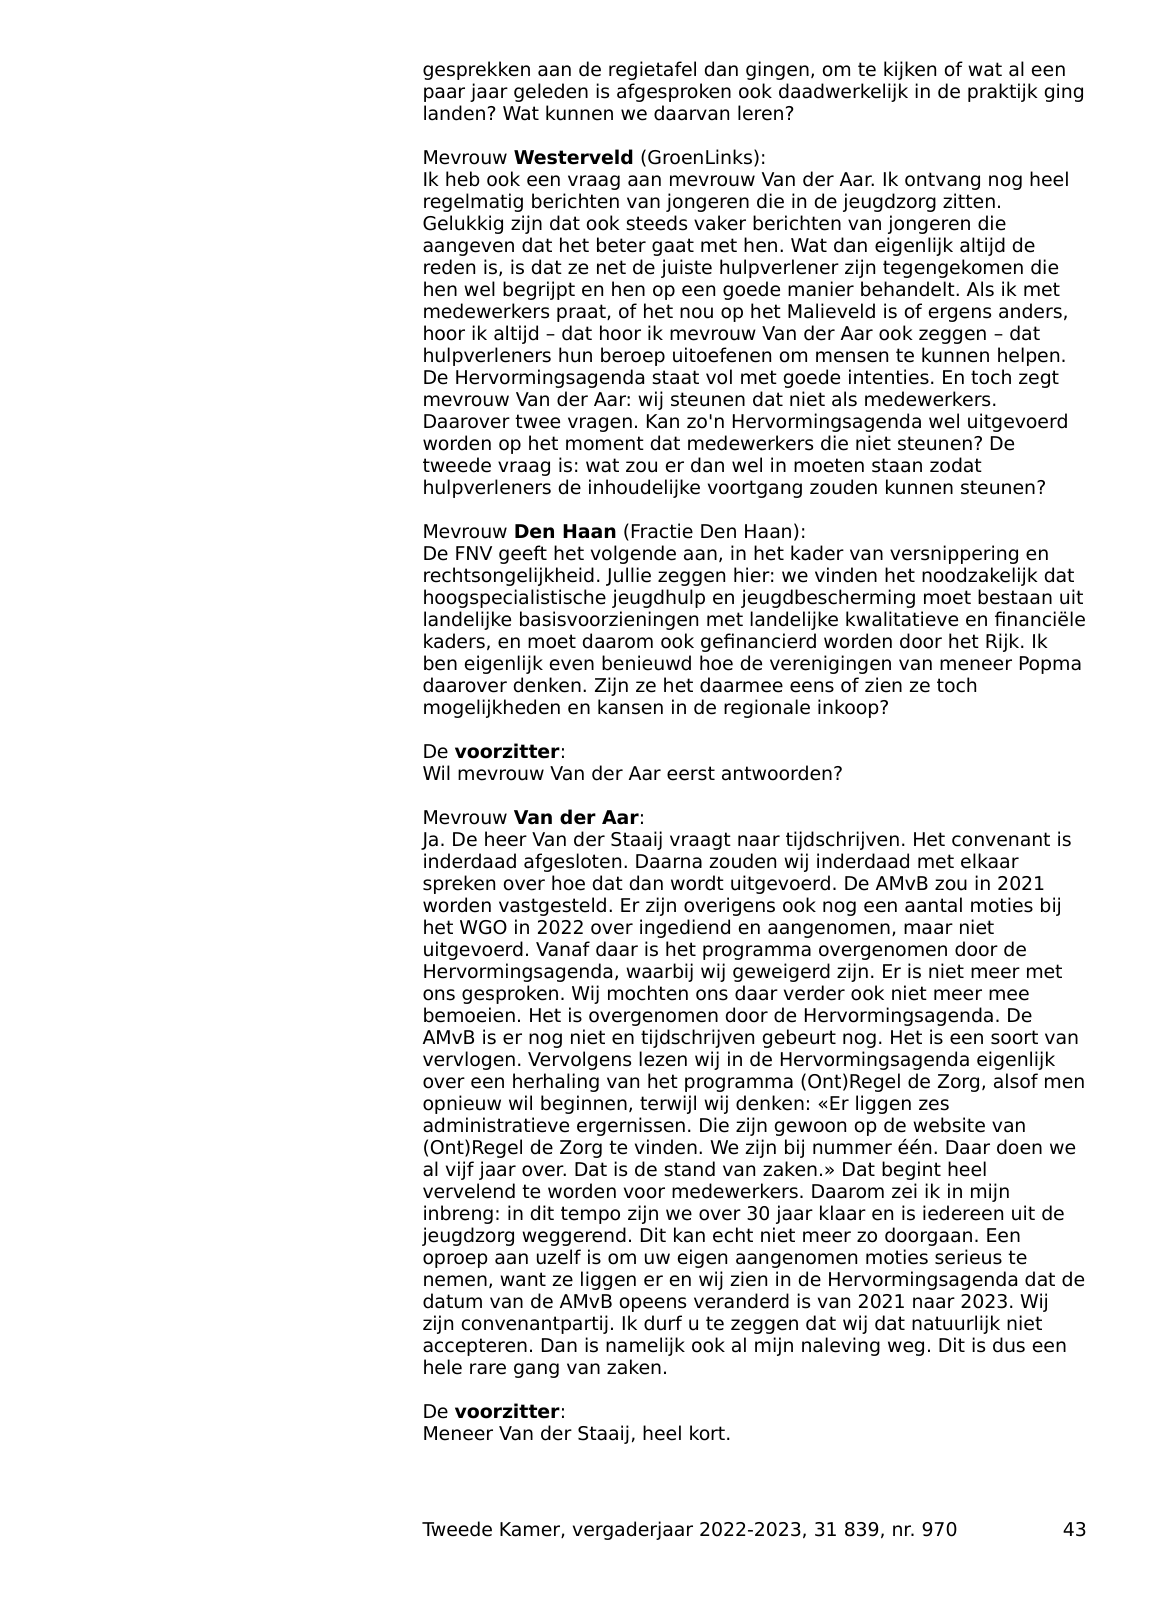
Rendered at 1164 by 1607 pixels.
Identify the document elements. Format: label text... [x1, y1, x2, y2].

text De voorzitter: [422, 1401, 1087, 1423]
text Mevrouw Den Haan (Fractie Den Haan): [422, 521, 1087, 543]
text Ja. De heer Van der Staaij vraagt naar tijdschrijven. Het convenant is inderdaad afgesloten. Daarna zouden wij inderdaad met elkaar spreken over hoe dat dan wordt uitgevoerd. De AMvB zou in 2021 worden vastgesteld. Er zijn overigens ook nog een aantal moties bij het WGO in 2022 over ingediend en aangenomen, maar niet uitgevoerd. Vanaf daar is het programma overgenomen door de Hervormingsagenda, waarbij wij geweigerd zijn. Er is niet meer met ons gesproken. Wij mochten ons daar verder ook niet meer mee bemoeien. Het is overgenomen door de Hervormingsagenda. De AMvB is er nog niet en tijdschrijven gebeurt nog. Het is een soort van vervlogen. Vervolgens lezen wij in de Hervormingsagenda eigenlijk over een herhaling van het programma (Ont)Regel de Zorg, alsof men opnieuw wil beginnen, terwijl wij denken: «Er liggen zes administratieve ergernissen. Die zijn gewoon op de website van (Ont)Regel de Zorg te vinden. We zijn bij nummer één. Daar doen we al vijf jaar over. Dat is de stand van zaken.» Dat begint heel vervelend te worden voor medewerkers. Daarom zei ik in mijn inbreng: in dit tempo zijn we over 30 jaar klaar en is iedereen uit de jeugdzorg weggerend. Dit kan echt niet meer zo doorgaan. Een oproep aan uzelf is om uw eigen aangenomen moties serieus te nemen, want ze liggen er en wij zien in de Hervormingsagenda dat de datum van de AMvB opeens veranderd is van 2021 naar 2023. Wij zijn convenantpartij. Ik durf u te zeggen dat wij dat natuurlijk niet accepteren. Dan is namelijk ook al mijn naleving weg. Dit is dus een hele rare gang van zaken. [422, 829, 1087, 1379]
text gesprekken aan de regietafel dan gingen, om te kijken of wat al een paar jaar geleden is afgesproken ook daadwerkelijk in de praktijk ging landen? Wat kunnen we daarvan leren? [422, 59, 1087, 125]
text De FNV geeft het volgende aan, in het kader van versnippering en rechtsongelijkheid. Jullie zeggen hier: we vinden het noodzakelijk dat hoogspecialistische jeugdhulp en jeugdbescherming moet bestaan uit landelijke basisvoorzieningen met landelijke kwalitatieve en financiële kaders, en moet daarom ook gefinancierd worden door het Rijk. Ik ben eigenlijk even benieuwd hoe de verenigingen van meneer Popma daarover denken. Zijn ze het daarmee eens of zien ze toch mogelijkheden en kansen in de regionale inkoop? [422, 543, 1087, 719]
text De voorzitter: [422, 741, 1087, 763]
text Mevrouw Westerveld (GroenLinks): [422, 147, 1087, 169]
text Meneer Van der Staaij, heel kort. [422, 1423, 1087, 1445]
text Ik heb ook een vraag aan mevrouw Van der Aar. Ik ontvang nog heel regelmatig berichten van jongeren die in de jeugdzorg zitten. Gelukkig zijn dat ook steeds vaker berichten van jongeren die aangeven dat het beter gaat met hen. Wat dan eigenlijk altijd de reden is, is dat ze net de juiste hulpverlener zijn tegengekomen die hen wel begrijpt en hen op een goede manier behandelt. Als ik met medewerkers praat, of het nou op het Malieveld is of ergens anders, hoor ik altijd – dat hoor ik mevrouw Van der Aar ook zeggen – dat hulpverleners hun beroep uitoefenen om mensen te kunnen helpen. De Hervormingsagenda staat vol met goede intenties. En toch zegt mevrouw Van der Aar: wij steunen dat niet als medewerkers. Daarover twee vragen. Kan zo'n Hervormingsagenda wel uitgevoerd worden op het moment dat medewerkers die niet steunen? De tweede vraag is: wat zou er dan wel in moeten staan zodat hulpverleners de inhoudelijke voortgang zouden kunnen steunen? [422, 169, 1087, 499]
text Mevrouw Van der Aar: [422, 807, 1087, 829]
text Wil mevrouw Van der Aar eerst antwoorden? [422, 763, 1087, 785]
